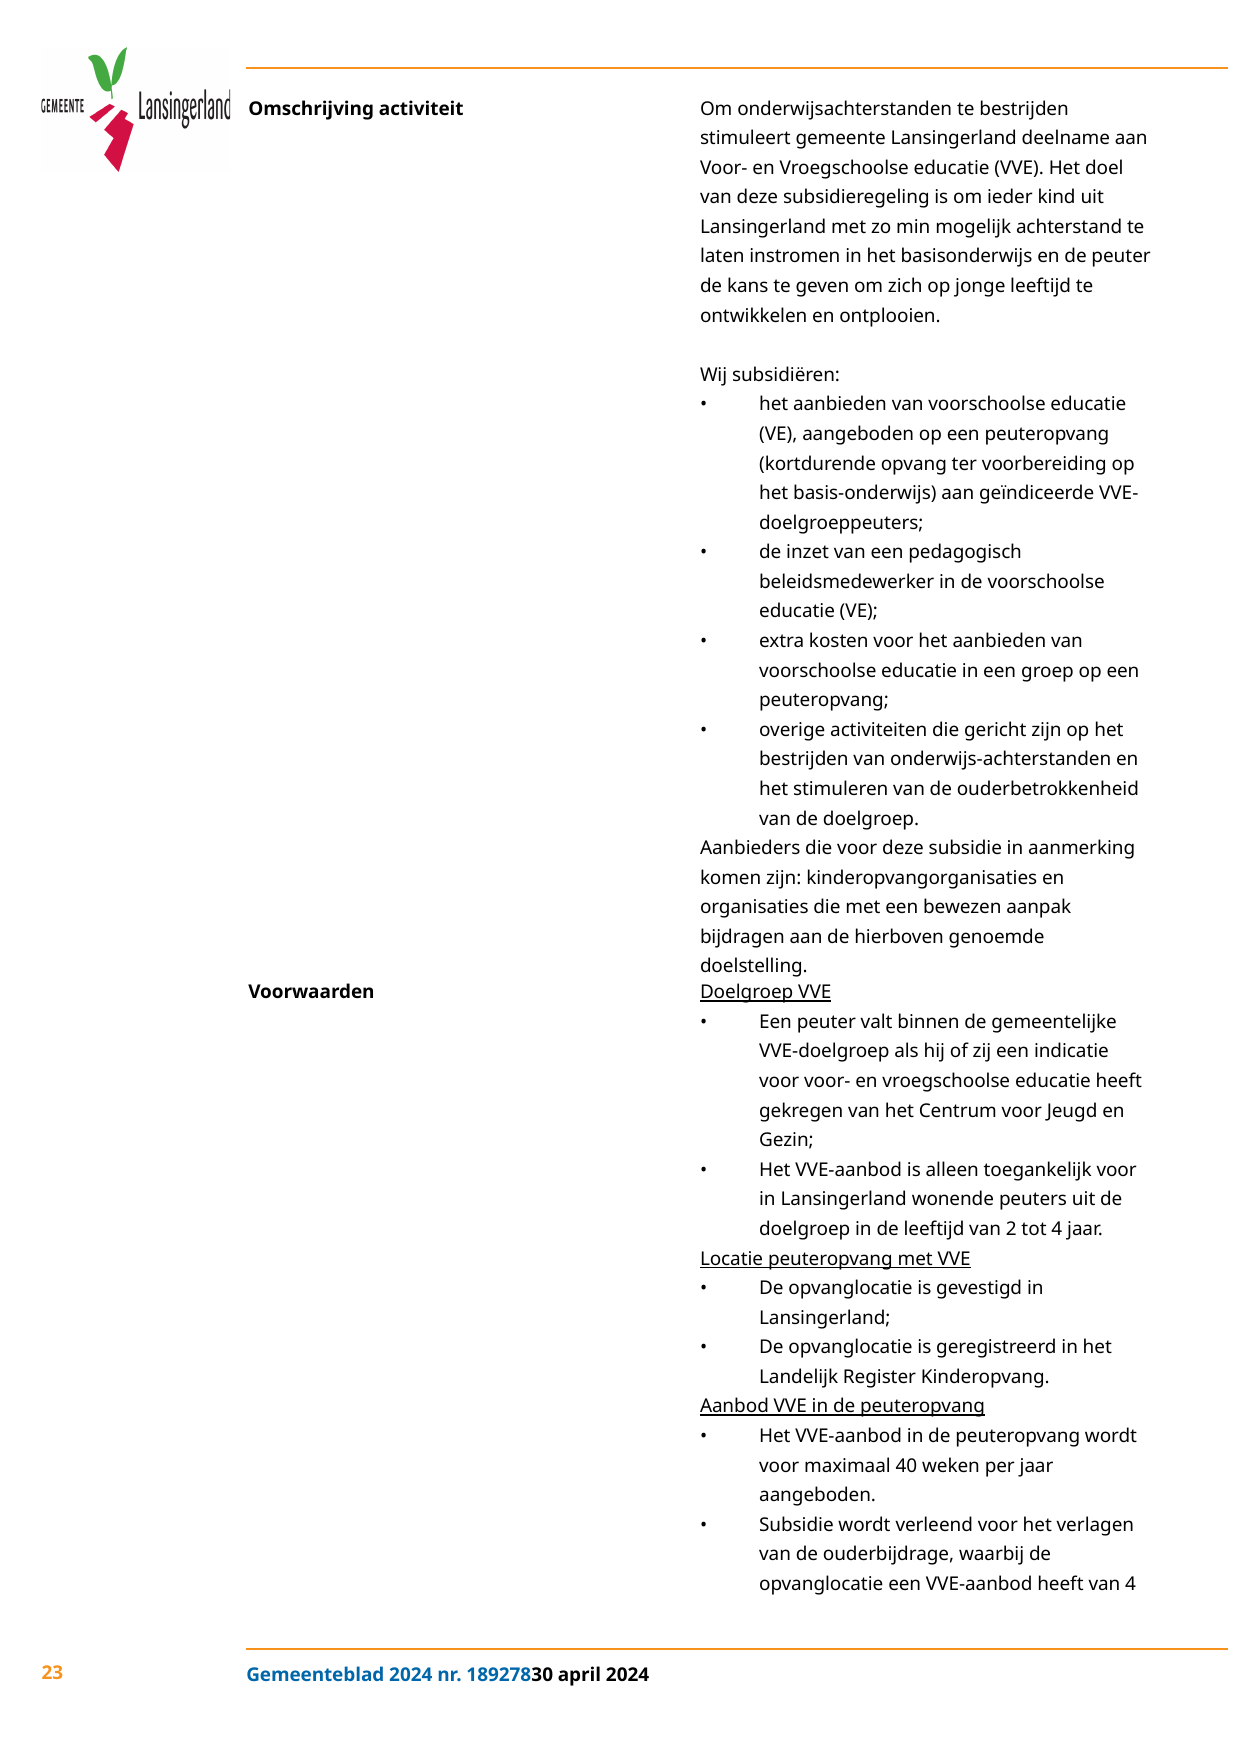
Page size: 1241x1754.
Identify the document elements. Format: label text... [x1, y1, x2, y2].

table_cell Omschrijving activiteit [248, 95, 700, 978]
table_cell Voorwaarden [248, 979, 700, 1596]
picture [41, 47, 231, 172]
table_cell Om onderwijsachterstanden te bestrijden stimuleert gemeente Lansingerland deelname aan Voor- en Vroegschoolse educatie (VVE). Het doel van deze subsidieregeling is om ieder kind uit Lansingerland met zo min mogelijk achterstand te laten instromen in het basisonderwijs en de peuter de kans te geven om zich op jonge leeftijd te ontwikkelen en ontplooien. Wij subsidiëren: het aanbieden van voorschoolse educatie (VE), aangeboden op een peuteropvang (kortdurende opvang ter voorbereiding op het basis-onderwijs) aan geïndiceerde VVE-doelgroeppeuters; de inzet van een pedagogisch beleidsmedewerker in de voorschoolse educatie (VE); extra kosten voor het aanbieden van voorschoolse educatie in een groep op een peuteropvang; overige activiteiten die gericht zijn op het bestrijden van onderwijs-achterstanden en het stimuleren van de ouderbetrokkenheid van de doelgroep. Aanbieders die voor deze subsidie in aanmerking komen zijn: kinderopvangorganisaties en organisaties die met een bewezen aanpak bijdragen aan de hierboven genoemde doelstelling. [700, 95, 1152, 978]
table_cell Doelgroep VVE Een peuter valt binnen de gemeentelijke VVE-doelgroep als hij of zij een indicatie voor voor- en vroegschoolse educatie heeft gekregen van het Centrum voor Jeugd en Gezin; Het VVE-aanbod is alleen toegankelijk voor in Lansingerland wonende peuters uit de doelgroep in de leeftijd van 2 tot 4 jaar. Locatie peuteropvang met VVE De opvanglocatie is gevestigd in Lansingerland; De opvanglocatie is geregistreerd in het Landelijk Register Kinderopvang. Aanbod VVE in de peuteropvang Het VVE-aanbod in de peuteropvang wordt voor maximaal 40 weken per jaar aangeboden. Subsidie wordt verleend voor het verlagen van de ouderbijdrage, waarbij de opvanglocatie een VVE-aanbod heeft van 4 [700, 979, 1152, 1596]
